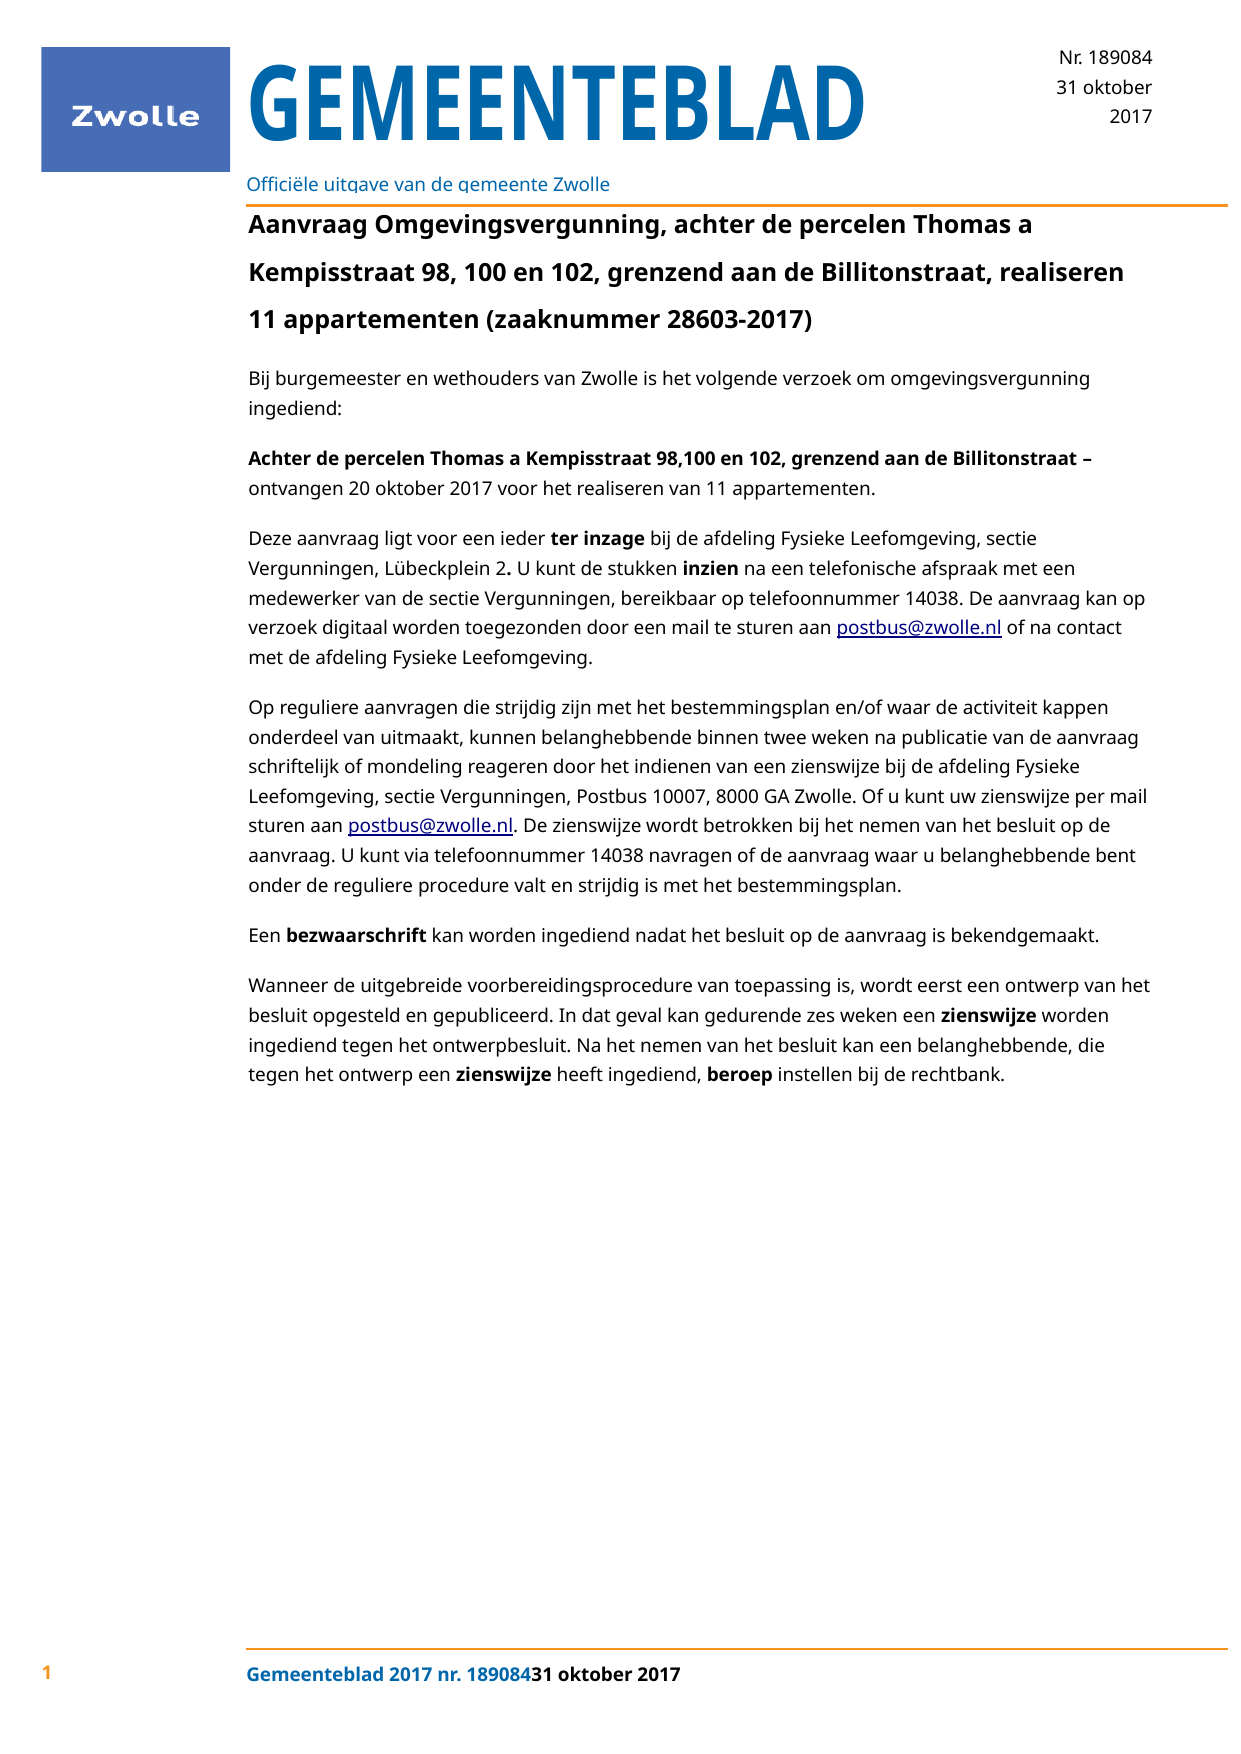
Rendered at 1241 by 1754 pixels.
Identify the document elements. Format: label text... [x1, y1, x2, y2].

text Bij burgemeester en wethouders van Zwolle is het volgende verzoek om omgevingsvergunning ingediend: [248, 366, 1152, 421]
text Op reguliere aanvragen die strijdig zijn met het bestemmingsplan en/of waar de activiteit kappen onderdeel van uitmaakt, kunnen belanghebbende binnen twee weken na publicatie van de aanvraag schriftelijk of mondeling reageren door het indienen van een zienswijze bij de afdeling Fysieke Leefomgeving, sectie Vergunningen, Postbus 10007, 8000 GA Zwolle. Of u kunt uw zienswijze per mail sturen aan postbus@zwolle.nl. De zienswijze wordt betrokken bij het nemen van het besluit op de aanvraag. U kunt via telefoonnummer 14038 navragen of de aanvraag waar u belanghebbende bent onder de reguliere procedure valt en strijdig is met het bestemmingsplan. [248, 694, 1152, 897]
text Wanneer de uitgebreide voorbereidingsprocedure van toepassing is, wordt eerst een ontwerp van het besluit opgesteld en gepubliceerd. In dat geval kan gedurende zes weken een zienswijze worden ingediend tegen het ontwerpbesluit. Na het nemen van het besluit kan een belanghebbende, die tegen het ontwerp een zienswijze heeft ingediend, beroep instellen bij de rechtbank. [248, 973, 1152, 1087]
text Achter de percelen Thomas a Kempisstraat 98,100 en 102, grenzend aan de Billitonstraat – ontvangen 20 oktober 2017 voor het realiseren van 11 appartementen. [248, 446, 1152, 501]
text Een bezwaarschrift kan worden ingediend nadat het besluit op de aanvraag is bekendgemaakt. [248, 922, 1152, 948]
picture [41, 47, 231, 172]
text Aanvraag Omgevingsvergunning, achter de percelen Thomas a Kempisstraat 98, 100 en 102, grenzend aan de Billitonstraat, realiseren 11 appartementen (zaaknummer 28603-2017) [248, 207, 1152, 336]
text Deze aanvraag ligt voor een ieder ter inzage bij de afdeling Fysieke Leefomgeving, sectie Vergunningen, Lübeckplein 2. U kunt de stukken inzien na een telefonische afspraak met een medewerker van de sectie Vergunningen, bereikbaar op telefoonnummer 14038. De aanvraag kan op verzoek digitaal worden toegezonden door een mail te sturen aan postbus@zwolle.nl of na contact met de afdeling Fysieke Leefomgeving. [248, 526, 1152, 669]
